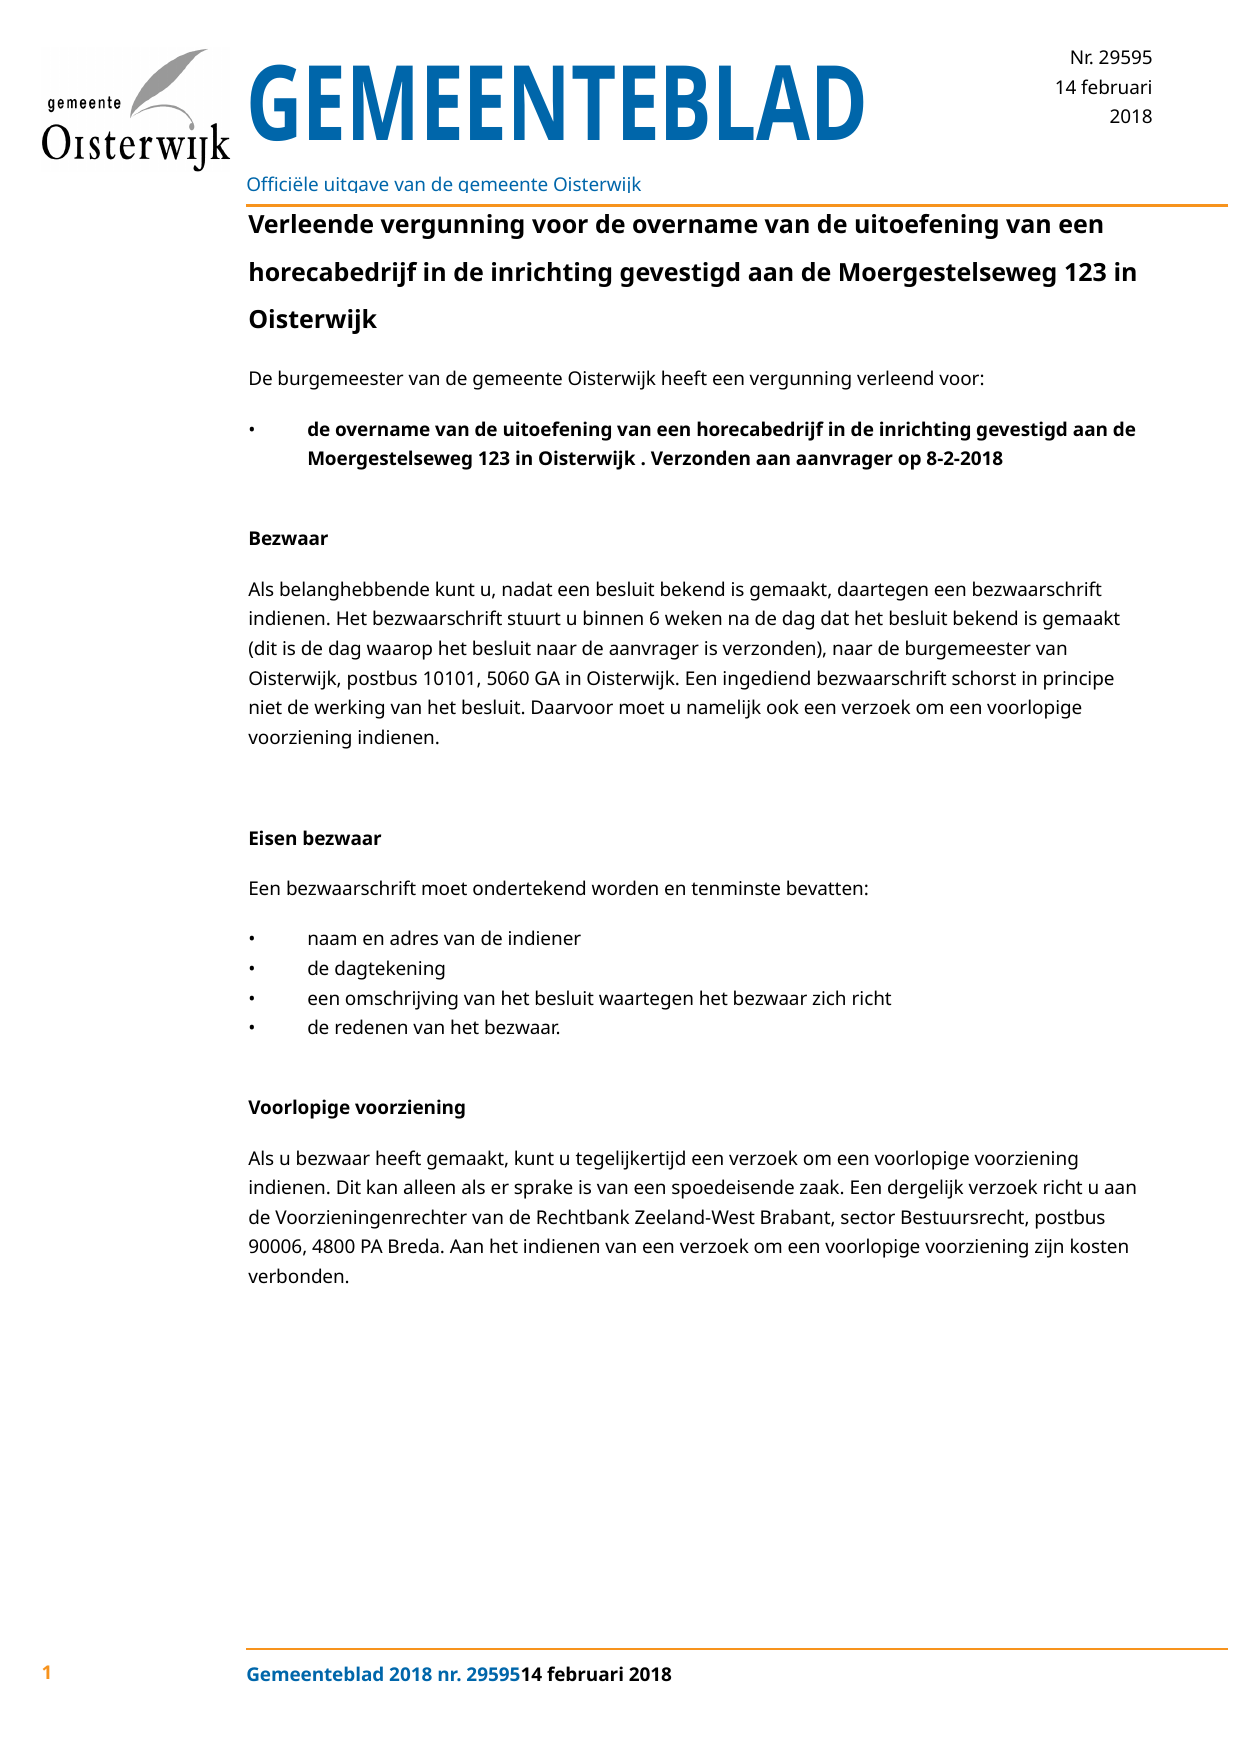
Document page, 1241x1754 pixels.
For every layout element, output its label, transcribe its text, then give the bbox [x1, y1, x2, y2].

list naam en adres van de indiener [248, 926, 1152, 951]
text Bezwaar [248, 526, 1152, 551]
text Een bezwaarschrift moet ondertekend worden en tenminste bevatten: [248, 875, 1152, 901]
text De burgemeester van de gemeente Oisterwijk heeft een vergunning verleend voor: [248, 366, 1152, 391]
text Verleende vergunning voor de overname van de uitoefening van een horecabedrijf in de inrichting gevestigd aan de Moergestelseweg 123 in Oisterwijk [248, 207, 1152, 336]
list de redenen van het bezwaar. [248, 1014, 1152, 1040]
text Eisen bezwaar [248, 825, 1152, 850]
list de dagtekening [248, 955, 1152, 981]
text Als u bezwaar heeft gemaakt, kunt u tegelijkertijd een verzoek om een voorlopige voorziening indienen. Dit kan alleen als er sprake is van een spoedeisende zaak. Een dergelijk verzoek richt u aan de Voorzieningenrechter van de Rechtbank Zeeland-West Brabant, sector Bestuursrecht, postbus 90006, 4800 PA Breda. Aan het indienen van een verzoek om een voorlopige voorziening zijn kosten verbonden. [248, 1145, 1152, 1289]
text Als belanghebbende kunt u, nadat een besluit bekend is gemaakt, daartegen een bezwaarschrift indienen. Het bezwaarschrift stuurt u binnen 6 weken na de dag dat het besluit bekend is gemaakt (dit is de dag waarop het besluit naar de aanvrager is verzonden), naar de burgemeester van Oisterwijk, postbus 10101, 5060 GA in Oisterwijk. Een ingediend bezwaarschrift schorst in principe niet de werking van het besluit. Daarvoor moet u namelijk ook een verzoek om een voorlopige voorziening indienen. [248, 576, 1152, 749]
picture [41, 47, 231, 172]
list de overname van de uitoefening van een horecabedrijf in de inrichting gevestigd aan de Moergestelseweg 123 in Oisterwijk . Verzonden aan aanvrager op 8-2-2018 [248, 416, 1152, 471]
list een omschrijving van het besluit waartegen het bezwaar zich richt [248, 985, 1152, 1010]
text Voorlopige voorziening [248, 1094, 1152, 1120]
